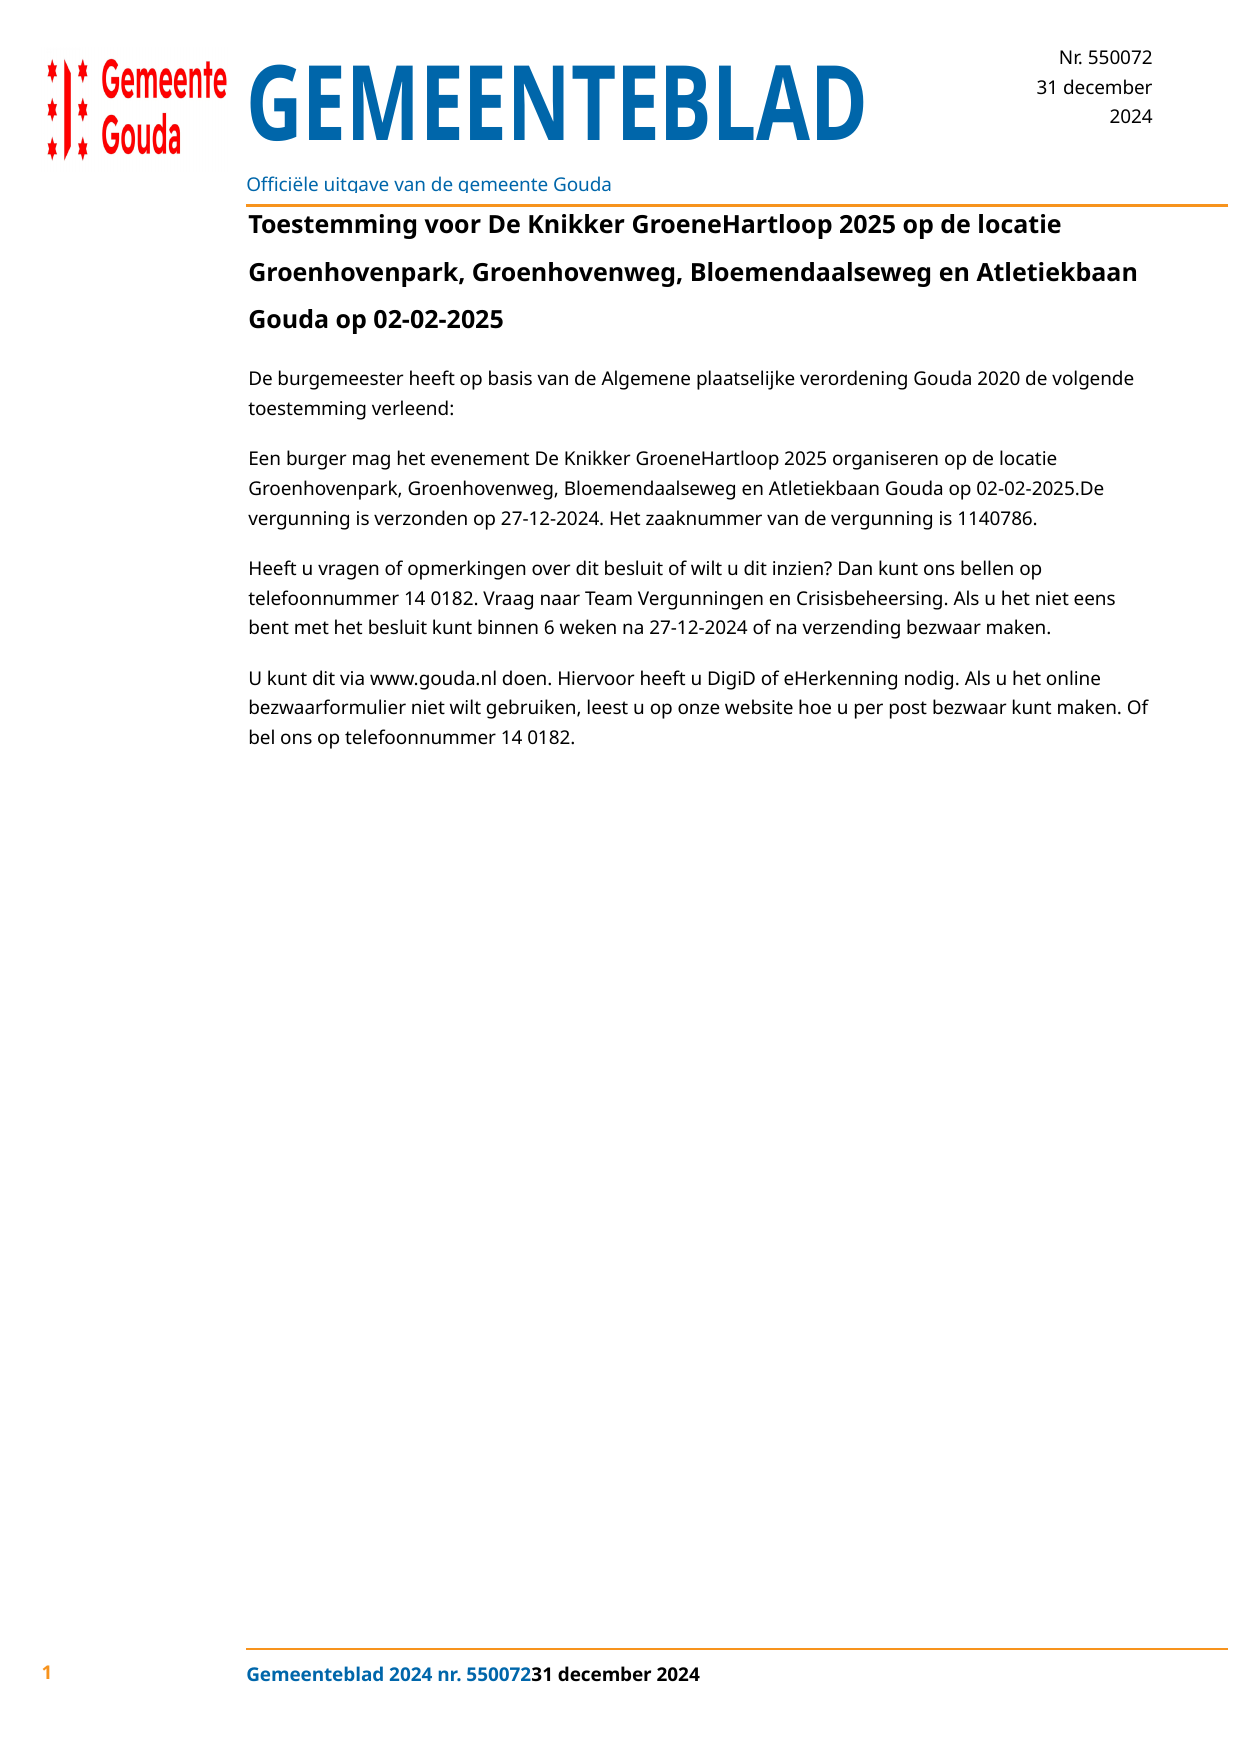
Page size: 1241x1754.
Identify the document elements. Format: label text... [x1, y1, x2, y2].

picture [41, 47, 231, 172]
text De burgemeester heeft op basis van de Algemene plaatselijke verordening Gouda 2020 de volgende toestemming verleend: [248, 366, 1152, 421]
text Heeft u vragen of opmerkingen over dit besluit of wilt u dit inzien? Dan kunt ons bellen op telefoonnummer 14 0182. Vraag naar Team Vergunningen en Crisisbeheersing. Als u het niet eens bent met het besluit kunt binnen 6 weken na 27-12-2024 of na verzending bezwaar maken. [248, 555, 1152, 640]
text Toestemming voor De Knikker GroeneHartloop 2025 op de locatie Groenhovenpark, Groenhovenweg, Bloemendaalseweg en Atletiekbaan Gouda op 02-02-2025 [248, 207, 1152, 336]
text U kunt dit via www.gouda.nl doen. Hiervoor heeft u DigiD of eHerkenning nodig. Als u het online bezwaarformulier niet wilt gebruiken, leest u op onze website hoe u per post bezwaar kunt maken. Of bel ons op telefoonnummer 14 0182. [248, 665, 1152, 749]
text Een burger mag het evenement De Knikker GroeneHartloop 2025 organiseren op de locatie Groenhovenpark, Groenhovenweg, Bloemendaalseweg en Atletiekbaan Gouda op 02-02-2025.De vergunning is verzonden op 27-12-2024. Het zaaknummer van de vergunning is 1140786. [248, 446, 1152, 530]
